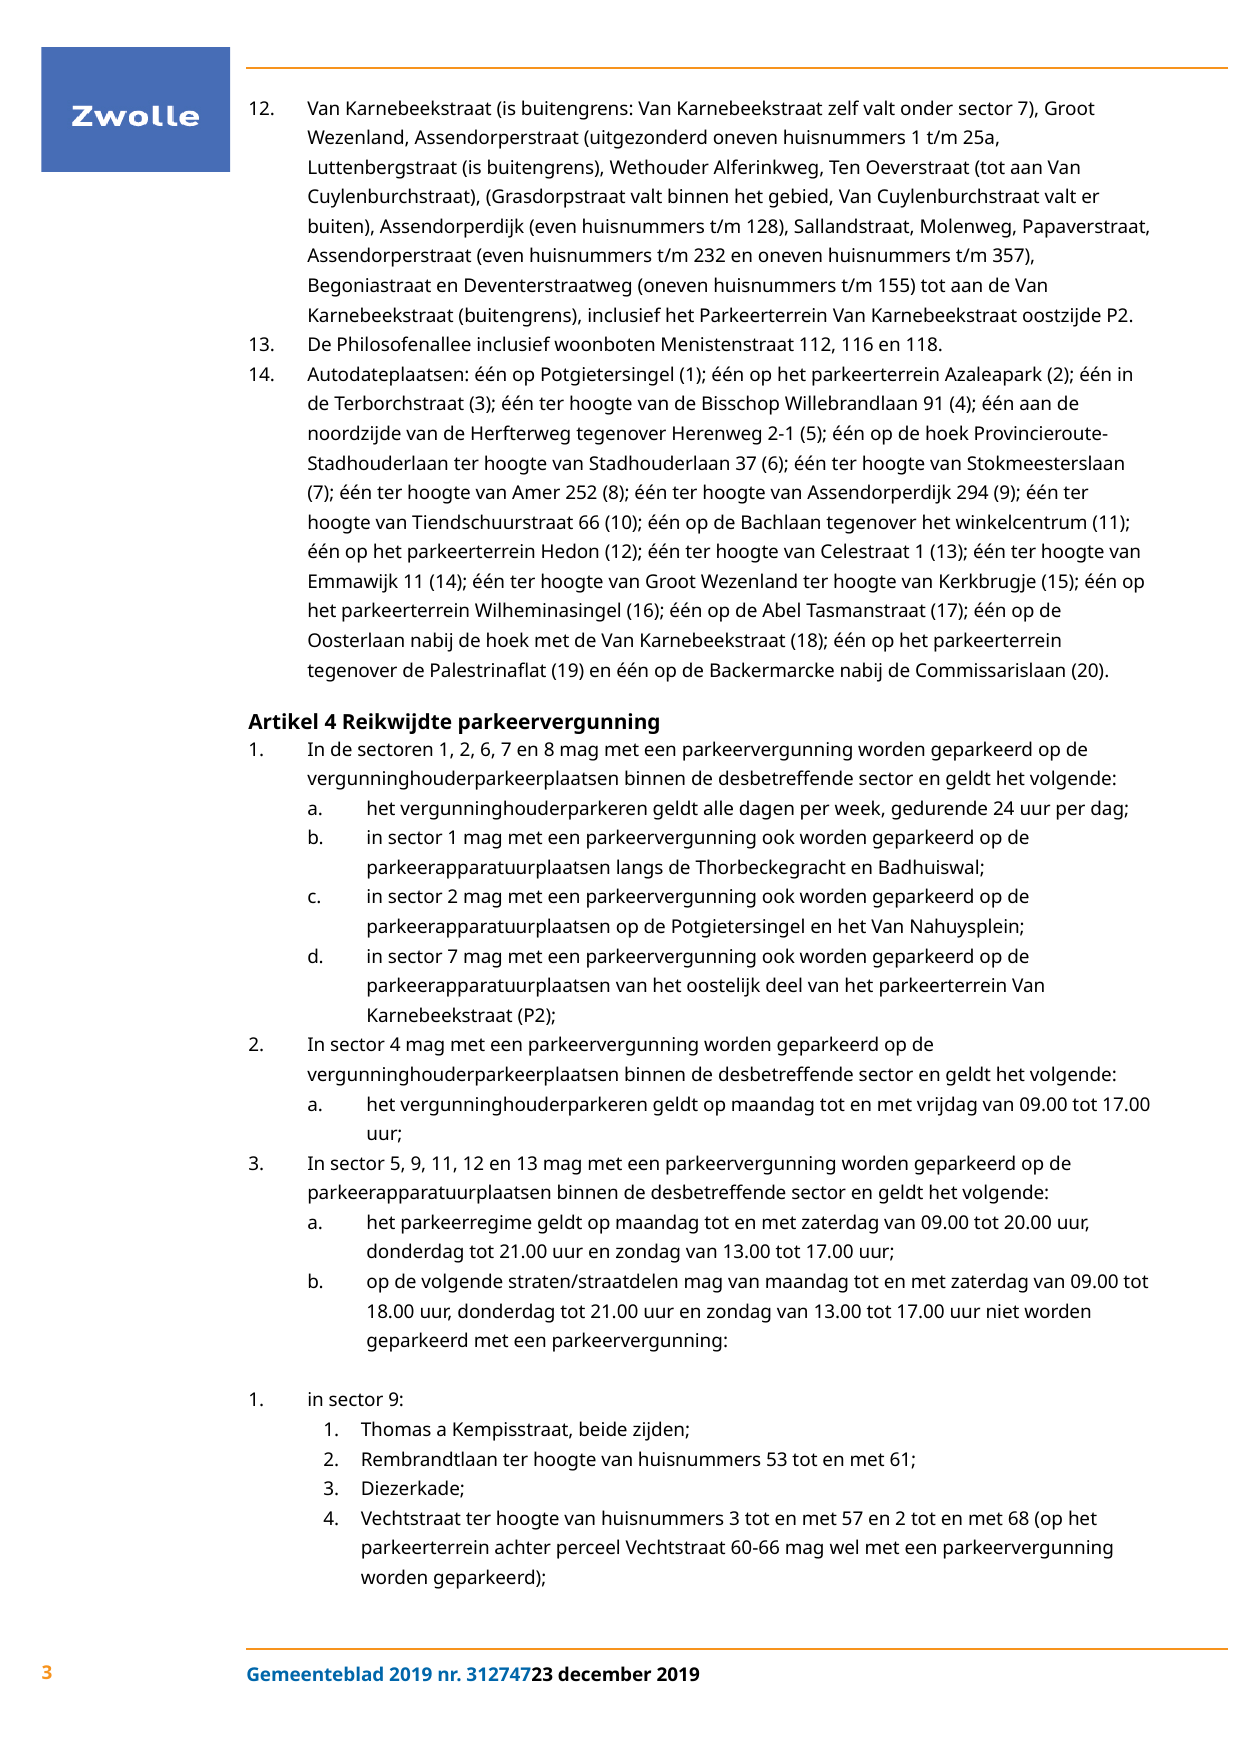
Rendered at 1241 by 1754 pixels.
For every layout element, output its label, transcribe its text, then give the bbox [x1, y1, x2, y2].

list in sector 1 mag met een parkeervergunning ook worden geparkeerd op de parkeerapparatuurplaatsen langs de Thorbeckegracht en Badhuiswal; [307, 824, 1152, 880]
list Rembrandtlaan ter hoogte van huisnummers 53 tot en met 61; [323, 1446, 1152, 1471]
list het vergunninghouderparkeren geldt op maandag tot en met vrijdag van 09.00 tot 17.00 uur; [307, 1091, 1152, 1146]
list Van Karnebeekstraat (is buitengrens: Van Karnebeekstraat zelf valt onder sector 7), Groot Wezenland, Assendorperstraat (uitgezonderd oneven huisnummers 1 t/m 25a, Luttenbergstraat (is buitengrens), Wethouder Alferinkweg, Ten Oeverstraat (tot aan Van Cuylenburchstraat), (Grasdorpstraat valt binnen het gebied, Van Cuylenburchstraat valt er buiten), Assendorperdijk (even huisnummers t/m 128), Sallandstraat, Molenweg, Papaverstraat, Assendorperstraat (even huisnummers t/m 232 en oneven huisnummers t/m 357), Begoniastraat en Deventerstraatweg (oneven huisnummers t/m 155) tot aan de Van Karnebeekstraat (buitengrens), inclusief het Parkeerterrein Van Karnebeekstraat oostzijde P2. [248, 95, 1152, 328]
picture [41, 47, 231, 172]
list In sector 5, 9, 11, 12 en 13 mag met een parkeervergunning worden geparkeerd op de parkeerapparatuurplaatsen binnen de desbetreffende sector en geldt het volgende: [248, 1150, 1152, 1205]
list in sector 9: [248, 1387, 1152, 1412]
list in sector 2 mag met een parkeervergunning ook worden geparkeerd op de parkeerapparatuurplaatsen op de Potgietersingel en het Van Nahuysplein; [307, 884, 1152, 939]
list In de sectoren 1, 2, 6, 7 en 8 mag met een parkeervergunning worden geparkeerd op de vergunninghouderparkeerplaatsen binnen de desbetreffende sector en geldt het volgende: [248, 736, 1152, 791]
list in sector 7 mag met een parkeervergunning ook worden geparkeerd op de parkeerapparatuurplaatsen van het oostelijk deel van het parkeerterrein Van Karnebeekstraat (P2); [307, 943, 1152, 1028]
list Autodateplaatsen: één op Potgietersingel (1); één op het parkeerterrein Azaleapark (2); één in de Terborchstraat (3); één ter hoogte van de Bisschop Willebrandlaan 91 (4); één aan de noordzijde van de Herfterweg tegenover Herenweg 2-1 (5); één op de hoek Provincieroute-Stadhouderlaan ter hoogte van Stadhouderlaan 37 (6); één ter hoogte van Stokmeesterslaan (7); één ter hoogte van Amer 252 (8); één ter hoogte van Assendorperdijk 294 (9); één ter hoogte van Tiendschuurstraat 66 (10); één op de Bachlaan tegenover het winkelcentrum (11); één op het parkeerterrein Hedon (12); één ter hoogte van Celestraat 1 (13); één ter hoogte van Emmawijk 11 (14); één ter hoogte van Groot Wezenland ter hoogte van Kerkbrugje (15); één op het parkeerterrein Wilheminasingel (16); één op de Abel Tasmanstraat (17); één op de Oosterlaan nabij de hoek met de Van Karnebeekstraat (18); één op het parkeerterrein tegenover de Palestrinaflat (19) en één op de Backermarcke nabij de Commissarislaan (20). [248, 361, 1152, 683]
list De Philosofenallee inclusief woonboten Menistenstraat 112, 116 en 118. [248, 331, 1152, 357]
list In sector 4 mag met een parkeervergunning worden geparkeerd op de vergunninghouderparkeerplaatsen binnen de desbetreffende sector en geldt het volgende: [248, 1032, 1152, 1087]
text Artikel 4 Reikwijdte parkeervergunning [248, 707, 1152, 736]
list het vergunninghouderparkeren geldt alle dagen per week, gedurende 24 uur per dag; [307, 795, 1152, 821]
list Vechtstraat ter hoogte van huisnummers 3 tot en met 57 en 2 tot en met 68 (op het parkeerterrein achter perceel Vechtstraat 60-66 mag wel met een parkeervergunning worden geparkeerd); [323, 1505, 1152, 1590]
list Thomas a Kempisstraat, beide zijden; [323, 1416, 1152, 1442]
list Diezerkade; [323, 1475, 1152, 1501]
list op de volgende straten/straatdelen mag van maandag tot en met zaterdag van 09.00 tot 18.00 uur, donderdag tot 21.00 uur en zondag van 13.00 tot 17.00 uur niet worden geparkeerd met een parkeervergunning: [307, 1268, 1152, 1353]
list het parkeerregime geldt op maandag tot en met zaterdag van 09.00 tot 20.00 uur, donderdag tot 21.00 uur en zondag van 13.00 tot 17.00 uur; [307, 1209, 1152, 1264]
